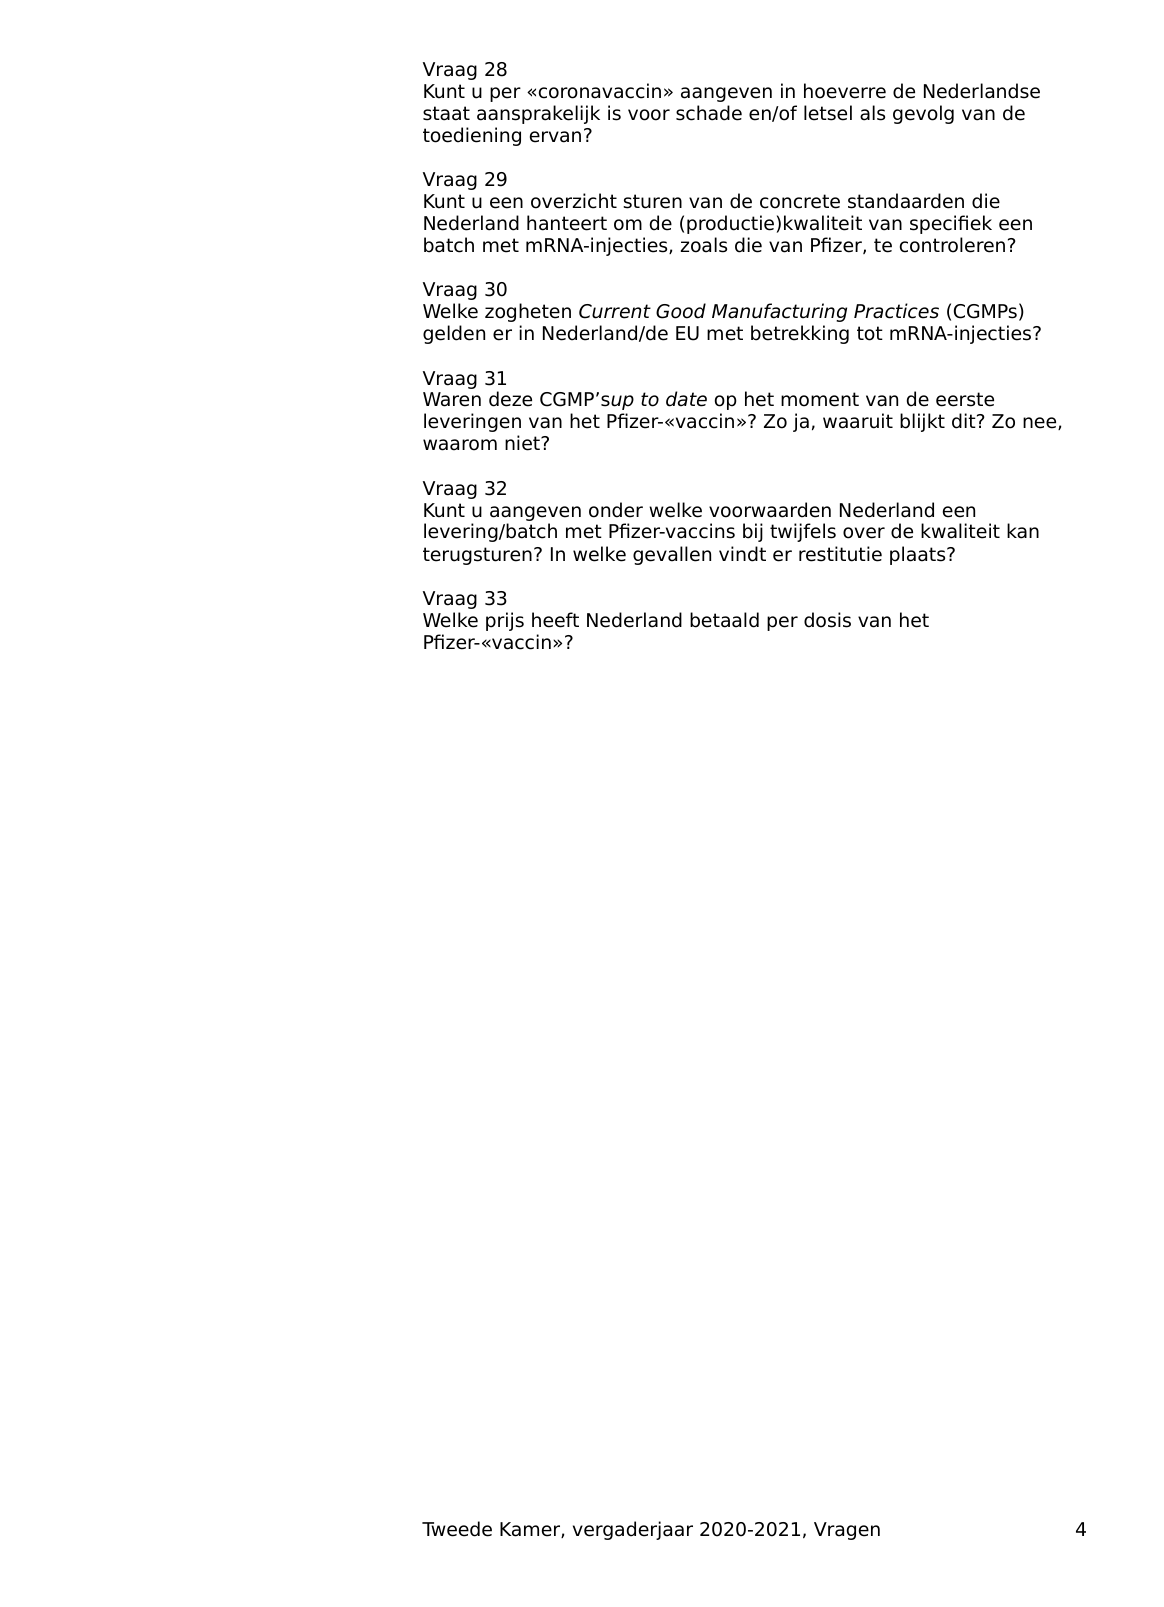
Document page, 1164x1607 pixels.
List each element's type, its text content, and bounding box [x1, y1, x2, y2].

text Vraag 28 [422, 59, 1087, 81]
text Welke prijs heeft Nederland betaald per dosis van het Pfizer-«vaccin»? [422, 609, 1087, 653]
text Kunt u aangeven onder welke voorwaarden Nederland een levering/batch met Pfizer-vaccins bij twijfels over de kwaliteit kan terugsturen? In welke gevallen vindt er restitutie plaats? [422, 499, 1087, 565]
text Kunt u per «coronavaccin» aangeven in hoeverre de Nederlandse staat aansprakelijk is voor schade en/of letsel als gevolg van de toediening ervan? [422, 81, 1087, 147]
text Kunt u een overzicht sturen van de concrete standaarden die Nederland hanteert om de (productie)kwaliteit van specifiek een batch met mRNA-injecties, zoals die van Pfizer, te controleren? [422, 191, 1087, 257]
text Waren deze CGMP’sup to date op het moment van de eerste leveringen van het Pfizer-«vaccin»? Zo ja, waaruit blijkt dit? Zo nee, waarom niet? [422, 389, 1087, 455]
text Vraag 31 [422, 367, 1087, 389]
text Vraag 29 [422, 169, 1087, 191]
text Vraag 33 [422, 588, 1087, 609]
text Vraag 32 [422, 477, 1087, 499]
text Welke zogheten Current Good Manufacturing Practices (CGMPs) gelden er in Nederland/de EU met betrekking tot mRNA-injecties? [422, 301, 1087, 345]
text Vraag 30 [422, 279, 1087, 301]
